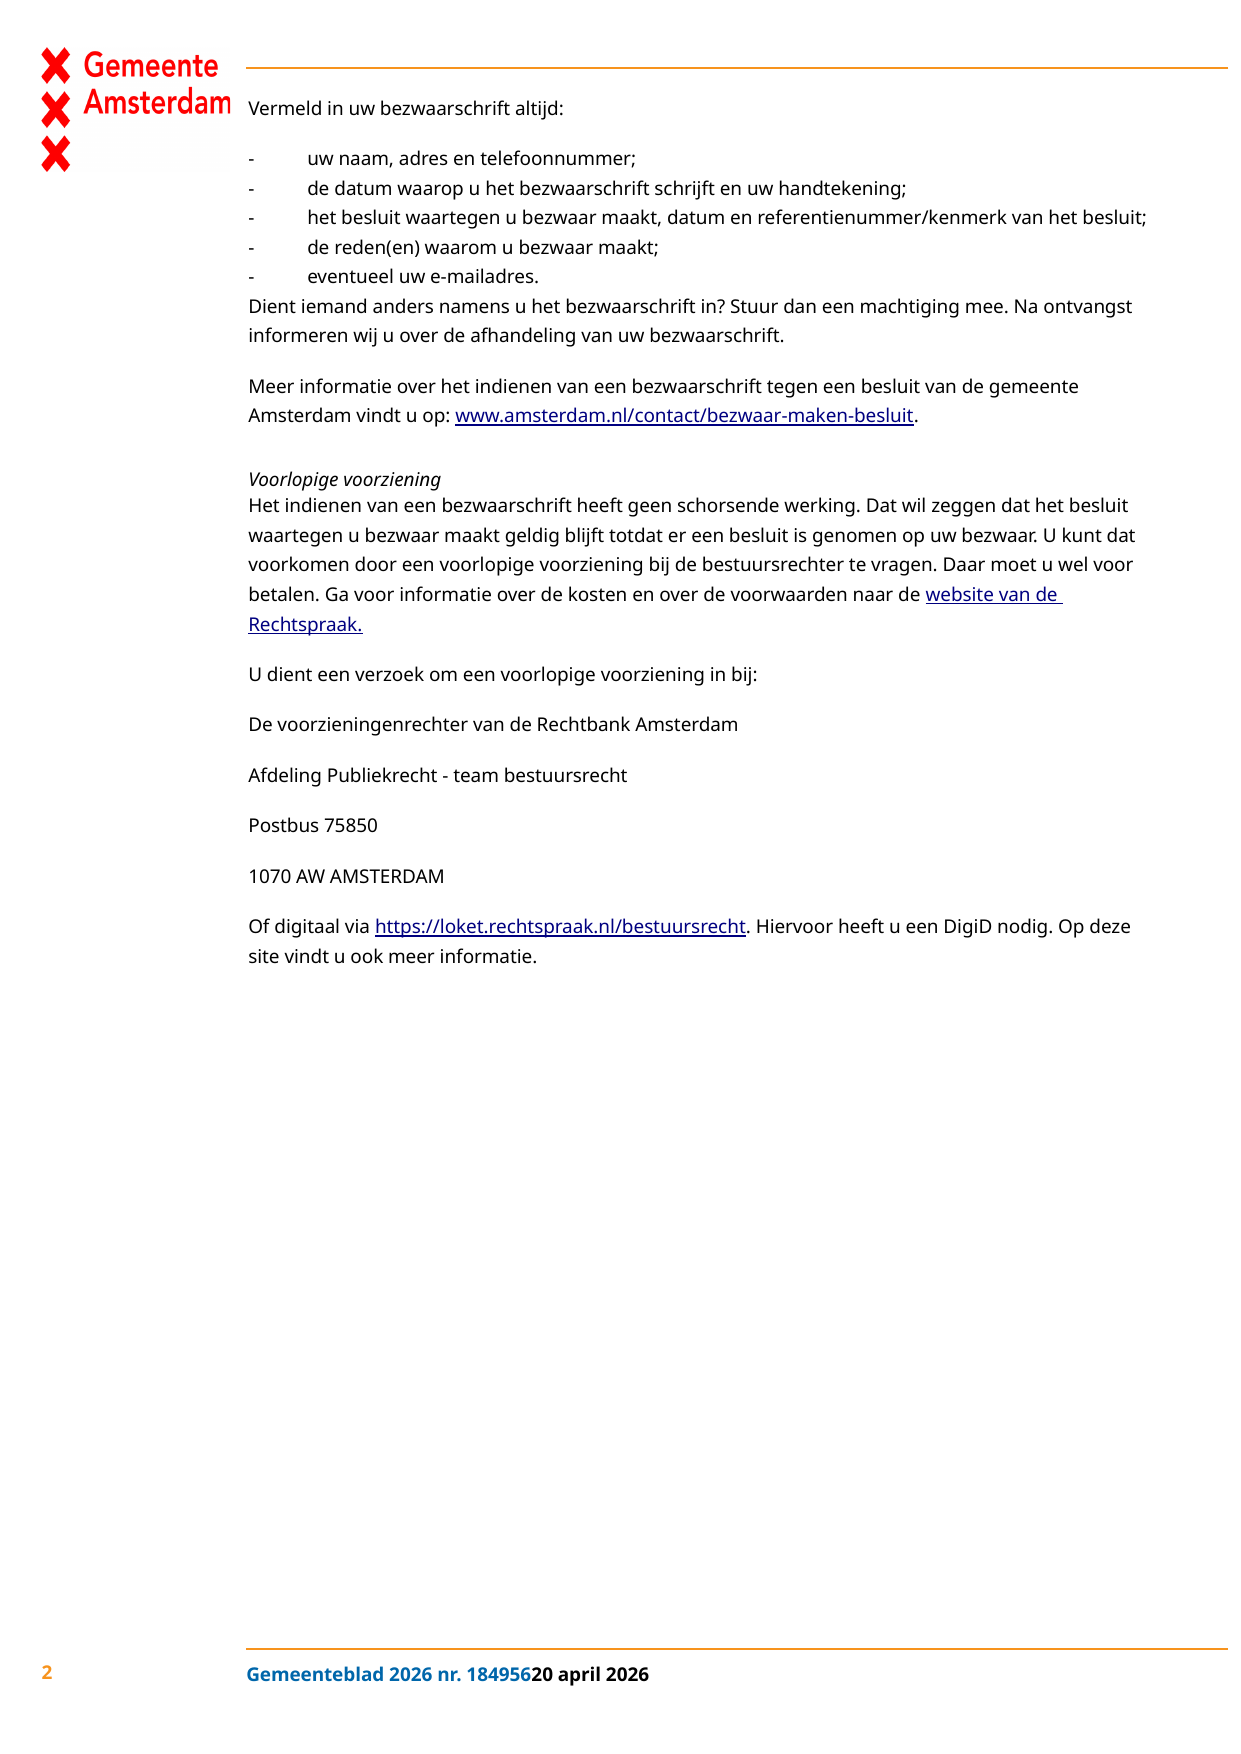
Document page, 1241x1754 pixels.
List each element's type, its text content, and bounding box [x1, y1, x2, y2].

list het besluit waartegen u bezwaar maakt, datum en referentienummer/kenmerk van het besluit; [248, 204, 1152, 230]
text Afdeling Publiekrecht - team bestuursrecht [248, 762, 1152, 788]
list de datum waarop u het bezwaarschrift schrijft en uw handtekening; [248, 175, 1152, 201]
text 1070 AW AMSTERDAM [248, 863, 1152, 888]
text De voorzieningenrechter van de Rechtbank Amsterdam [248, 712, 1152, 737]
list eventueel uw e-mailadres. [248, 263, 1152, 289]
list de reden(en) waarom u bezwaar maakt; [248, 234, 1152, 260]
text Het indienen van een bezwaarschrift heeft geen schorsende werking. Dat wil zeggen dat het besluit waartegen u bezwaar maakt geldig blijft totdat er een besluit is genomen op uw bezwaar. U kunt dat voorkomen door een voorlopige voorziening bij de bestuursrechter te vragen. Daar moet u wel voor betalen. Ga voor informatie over de kosten en over de voorwaarden naar de website van de Rechtspraak. [248, 492, 1152, 636]
list uw naam, adres en telefoonnummer; [248, 145, 1152, 171]
text Meer informatie over het indienen van een bezwaarschrift tegen een besluit van de gemeente Amsterdam vindt u op: www.amsterdam.nl/contact/bezwaar-maken-besluit. [248, 373, 1152, 428]
text U dient een verzoek om een voorlopige voorziening in bij: [248, 661, 1152, 687]
text Postbus 75850 [248, 812, 1152, 838]
text Voorlopige voorziening [248, 467, 1152, 492]
text Vermeld in uw bezwaarschrift altijd: [248, 95, 1152, 121]
text Dient iemand anders namens u het bezwaarschrift in? Stuur dan een machtiging mee. Na ontvangst informeren wij u over de afhandeling van uw bezwaarschrift. [248, 293, 1152, 348]
picture [41, 47, 231, 172]
text Of digitaal via https://loket.rechtspraak.nl/bestuursrecht. Hiervoor heeft u een DigiD nodig. Op deze site vindt u ook meer informatie. [248, 913, 1152, 968]
